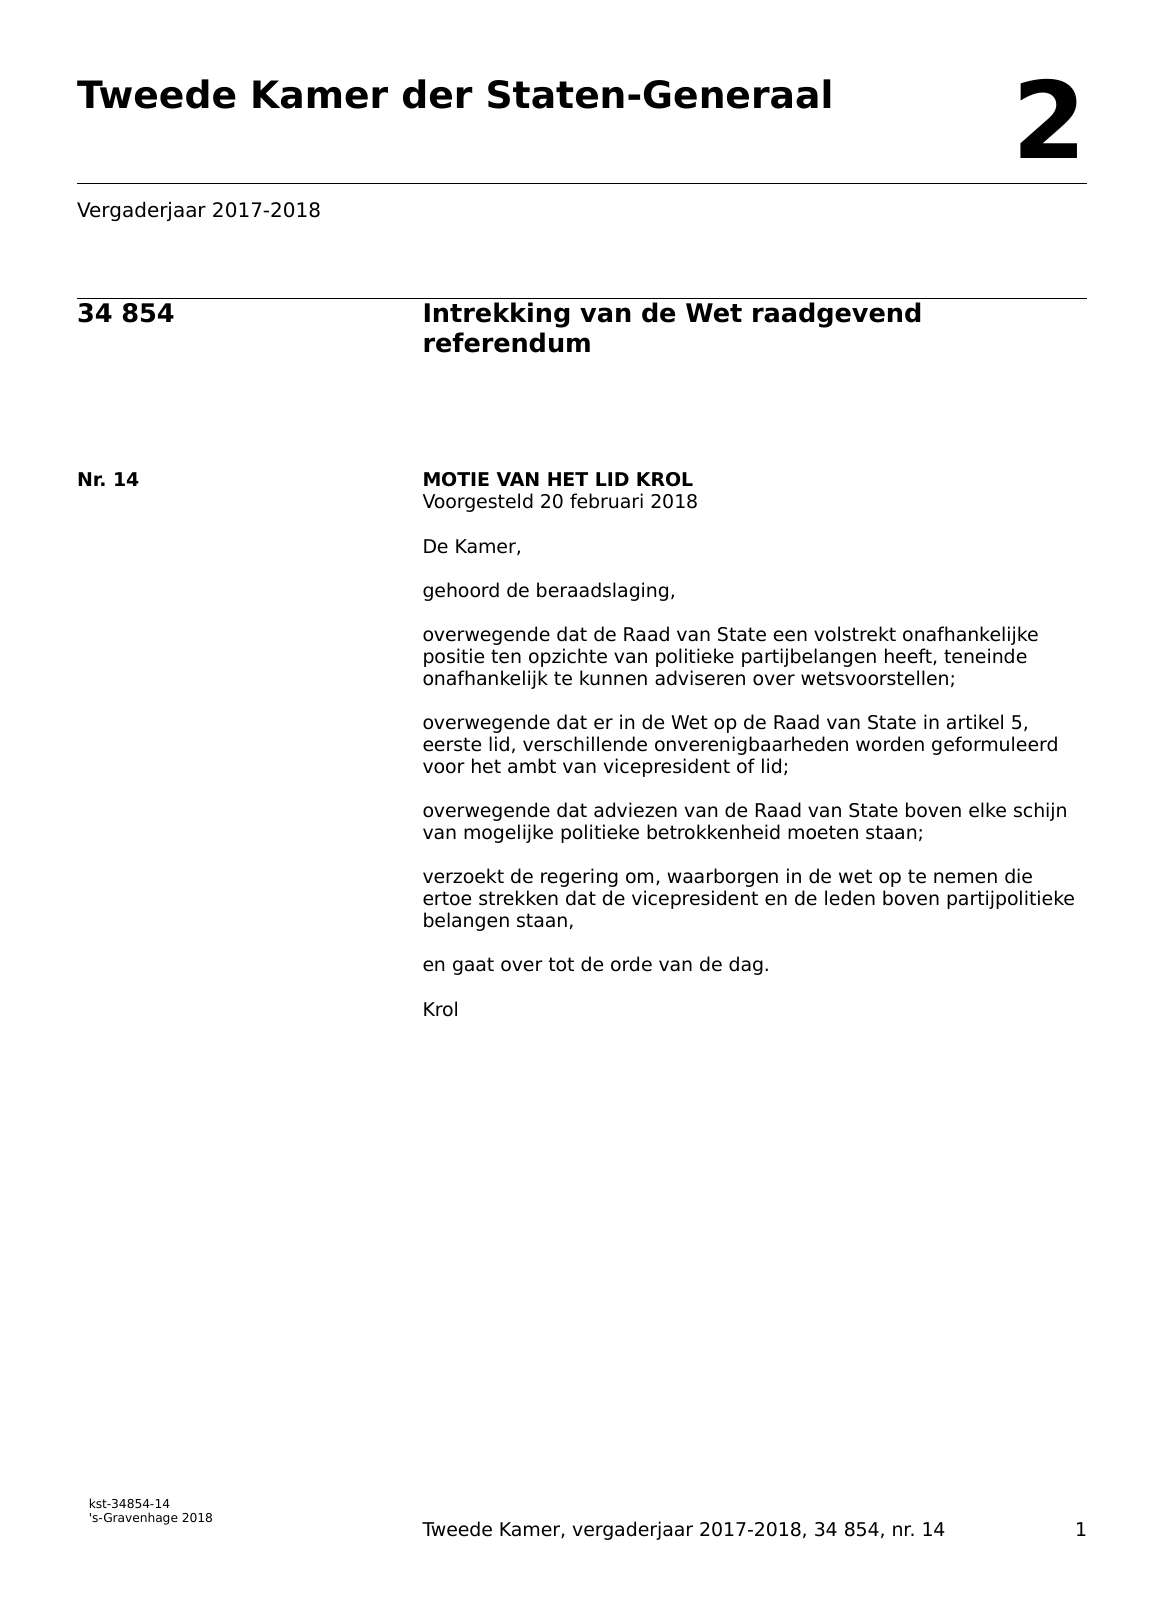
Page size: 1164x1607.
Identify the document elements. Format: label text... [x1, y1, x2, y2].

table_header 2 [886, 59, 1087, 183]
text overwegende dat de Raad van State een volstrekt onafhankelijke positie ten opzichte van politieke partijbelangen heeft, teneinde onafhankelijk te kunnen adviseren over wetsvoorstellen; [422, 624, 1087, 690]
text 's-Gravenhage 2018 [88, 1511, 323, 1525]
text kst-34854-14 [88, 1497, 323, 1511]
subtitle 34 854 Intrekking van de Wet raadgevend referendum [77, 299, 1087, 358]
text overwegende dat er in de Wet op de Raad van State in artikel 5, eerste lid, verschillende onverenigbaarheden worden geformuleerd voor het ambt van vicepresident of lid; [422, 712, 1087, 778]
table_header Tweede Kamer der Staten-Generaal [77, 59, 886, 183]
text gehoord de beraadslaging, [422, 580, 1087, 602]
subtitle Nr. 14 MOTIE VAN HET LID KROL [77, 469, 1087, 491]
text en gaat over tot de orde van de dag. [422, 954, 1087, 976]
text Voorgesteld 20 februari 2018 [422, 491, 1087, 513]
text verzoekt de regering om, waarborgen in de wet op te nemen die ertoe strekken dat de vicepresident en de leden boven partijpolitieke belangen staan, [422, 866, 1087, 932]
text overwegende dat adviezen van de Raad van State boven elke schijn van mogelijke politieke betrokkenheid moeten staan; [422, 800, 1087, 844]
text Krol [422, 998, 1087, 1021]
text De Kamer, [422, 536, 1087, 557]
table_cell Vergaderjaar 2017-2018 [77, 184, 1087, 298]
